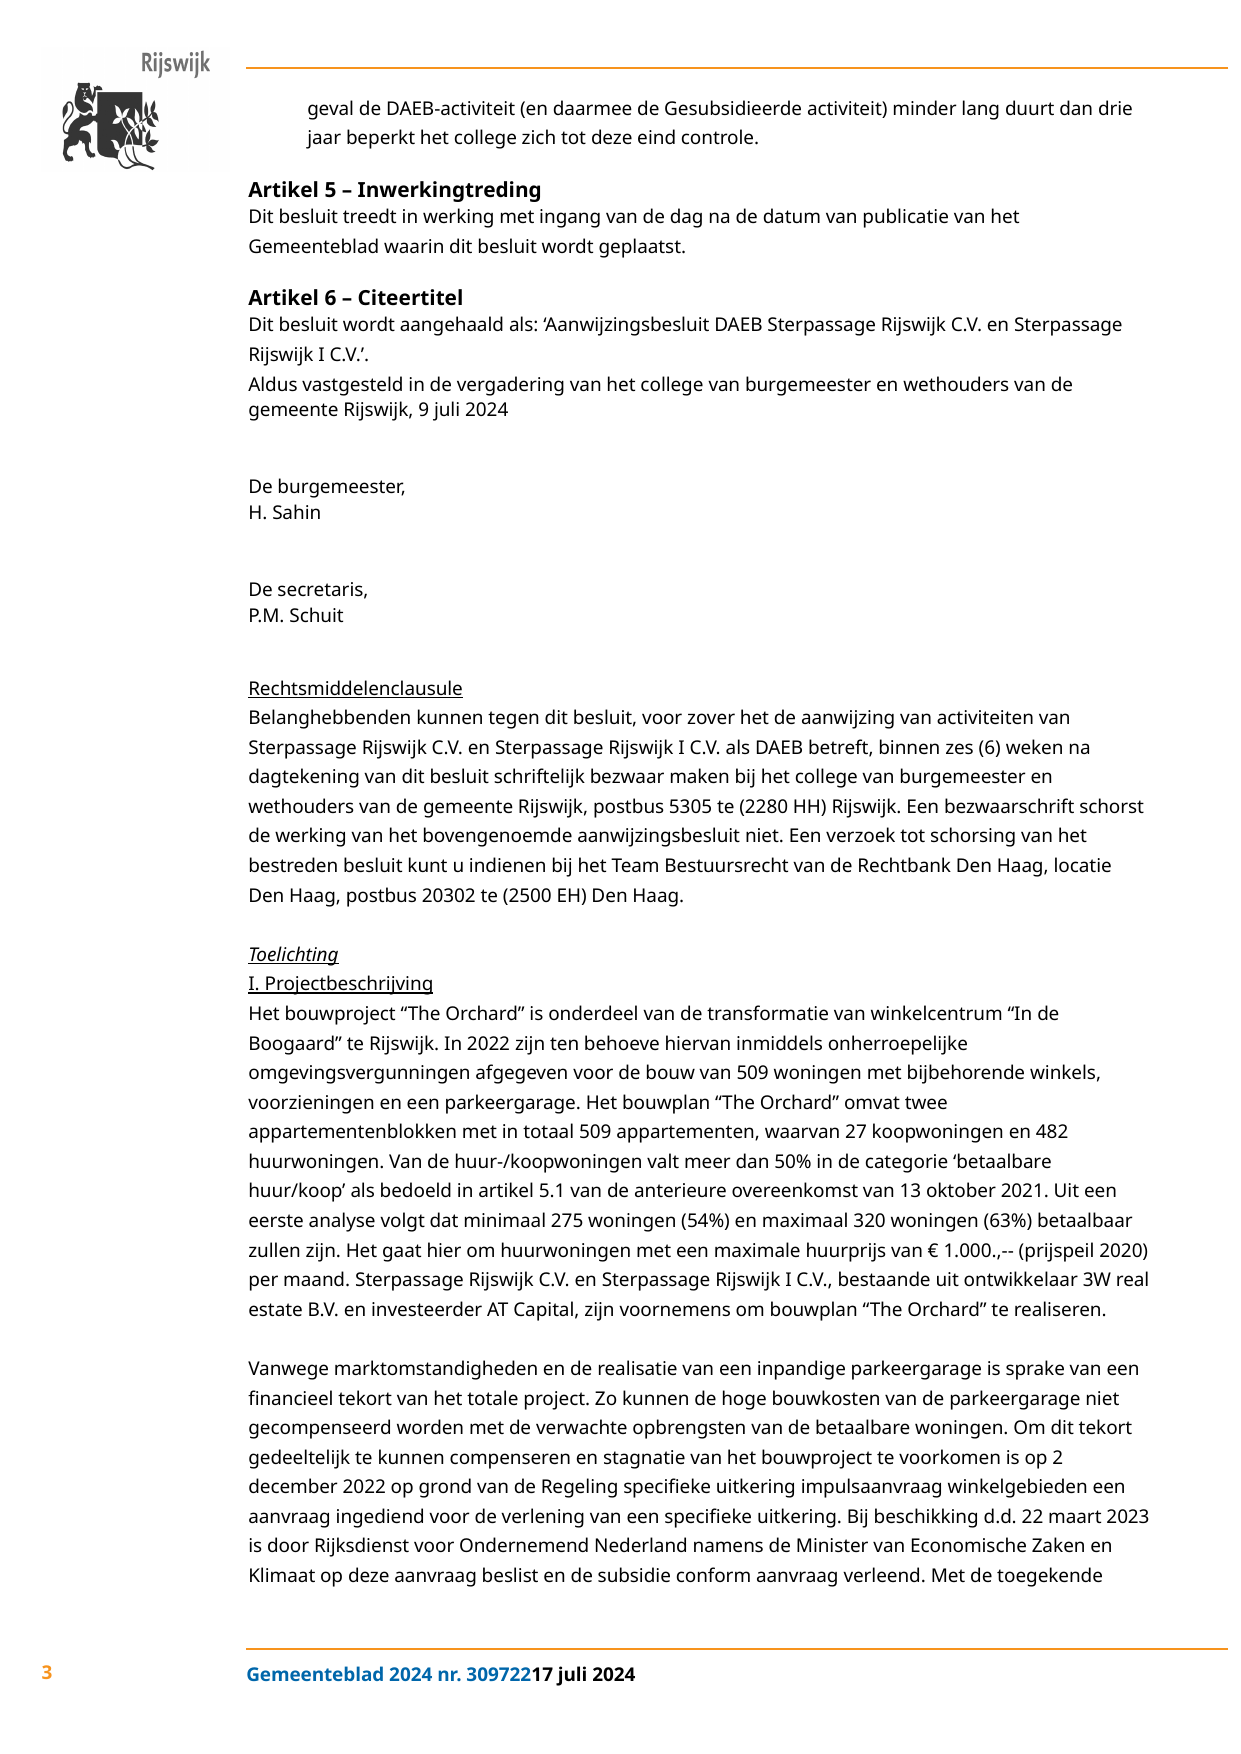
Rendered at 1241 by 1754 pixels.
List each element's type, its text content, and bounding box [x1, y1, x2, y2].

text De burgemeester, [248, 474, 1152, 499]
text Dit besluit treedt in werking met ingang van de dag na de datum van publicatie van het Gemeenteblad waarin dit besluit wordt geplaatst. [248, 203, 1152, 258]
text Artikel 6 – Citeertitel [248, 283, 1152, 312]
text De secretaris, [248, 577, 1152, 602]
text Toelichting [248, 941, 1152, 967]
text Artikel 5 – Inwerkingtreding [248, 175, 1152, 203]
text Dit besluit wordt aangehaald als: ‘Aanwijzingsbesluit DAEB Sterpassage Rijswijk C.V. en Sterpassage Rijswijk I C.V.’. [248, 312, 1152, 367]
text Vanwege marktomstandigheden en de realisatie van een inpandige parkeergarage is sprake van een financieel tekort van het totale project. Zo kunnen de hoge bouwkosten van de parkeergarage niet gecompenseerd worden met de verwachte opbrengsten van de betaalbare woningen. Om dit tekort gedeeltelijk te kunnen compenseren en stagnatie van het bouwproject te voorkomen is op 2 december 2022 op grond van de Regeling specifieke uitkering impulsaanvraag winkelgebieden een aanvraag ingediend voor de verlening van een specifieke uitkering. Bij beschikking d.d. 22 maart 2023 is door Rijksdienst voor Ondernemend Nederland namens de Minister van Economische Zaken en Klimaat op deze aanvraag beslist en de subsidie conform aanvraag verleend. Met de toegekende [248, 1355, 1152, 1588]
text H. Sahin [248, 499, 1152, 525]
text Rechtsmiddelenclausule [248, 675, 1152, 700]
text P.M. Schuit [248, 602, 1152, 628]
text Aldus vastgesteld in de vergadering van het college van burgemeester en wethouders van de gemeente Rijswijk, 9 juli 2024 [248, 371, 1152, 422]
text Het bouwproject “The Orchard” is onderdeel van de transformatie van winkelcentrum “In de Boogaard” te Rijswijk. In 2022 zijn ten behoeve hiervan inmiddels onherroepelijke omgevingsvergunningen afgegeven voor de bouw van 509 woningen met bijbehorende winkels, voorzieningen en een parkeergarage. Het bouwplan “The Orchard” omvat twee appartementenblokken met in totaal 509 appartementen, waarvan 27 koopwoningen en 482 huurwoningen. Van de huur-/koopwoningen valt meer dan 50% in de categorie ‘betaalbare huur/koop’ als bedoeld in artikel 5.1 van de anterieure overeenkomst van 13 oktober 2021. Uit een eerste analyse volgt dat minimaal 275 woningen (54%) en maximaal 320 woningen (63%) betaalbaar zullen zijn. Het gaat hier om huurwoningen met een maximale huurprijs van € 1.000.,-- (prijspeil 2020) per maand. Sterpassage Rijswijk C.V. en Sterpassage Rijswijk I C.V., bestaande uit ontwikkelaar 3W real estate B.V. en investeerder AT Capital, zijn voornemens om bouwplan “The Orchard” te realiseren. [248, 1000, 1152, 1322]
picture [41, 47, 231, 172]
text Belanghebbenden kunnen tegen dit besluit, voor zover het de aanwijzing van activiteiten van Sterpassage Rijswijk C.V. en Sterpassage Rijswijk I C.V. als DAEB betreft, binnen zes (6) weken na dagtekening van dit besluit schriftelijk bezwaar maken bij het college van burgemeester en wethouders van de gemeente Rijswijk, postbus 5305 te (2280 HH) Rijswijk. Een bezwaarschrift schorst de werking van het bovengenoemde aanwijzingsbesluit niet. Een verzoek tot schorsing van het bestreden besluit kunt u indienen bij het Team Bestuursrecht van de Rechtbank Den Haag, locatie Den Haag, postbus 20302 te (2500 EH) Den Haag. [248, 704, 1152, 907]
text I. Projectbeschrijving [248, 971, 1152, 996]
list geval de DAEB-activiteit (en daarmee de Gesubsidieerde activiteit) minder lang duurt dan drie jaar beperkt het college zich tot deze eind controle. [248, 95, 1152, 150]
